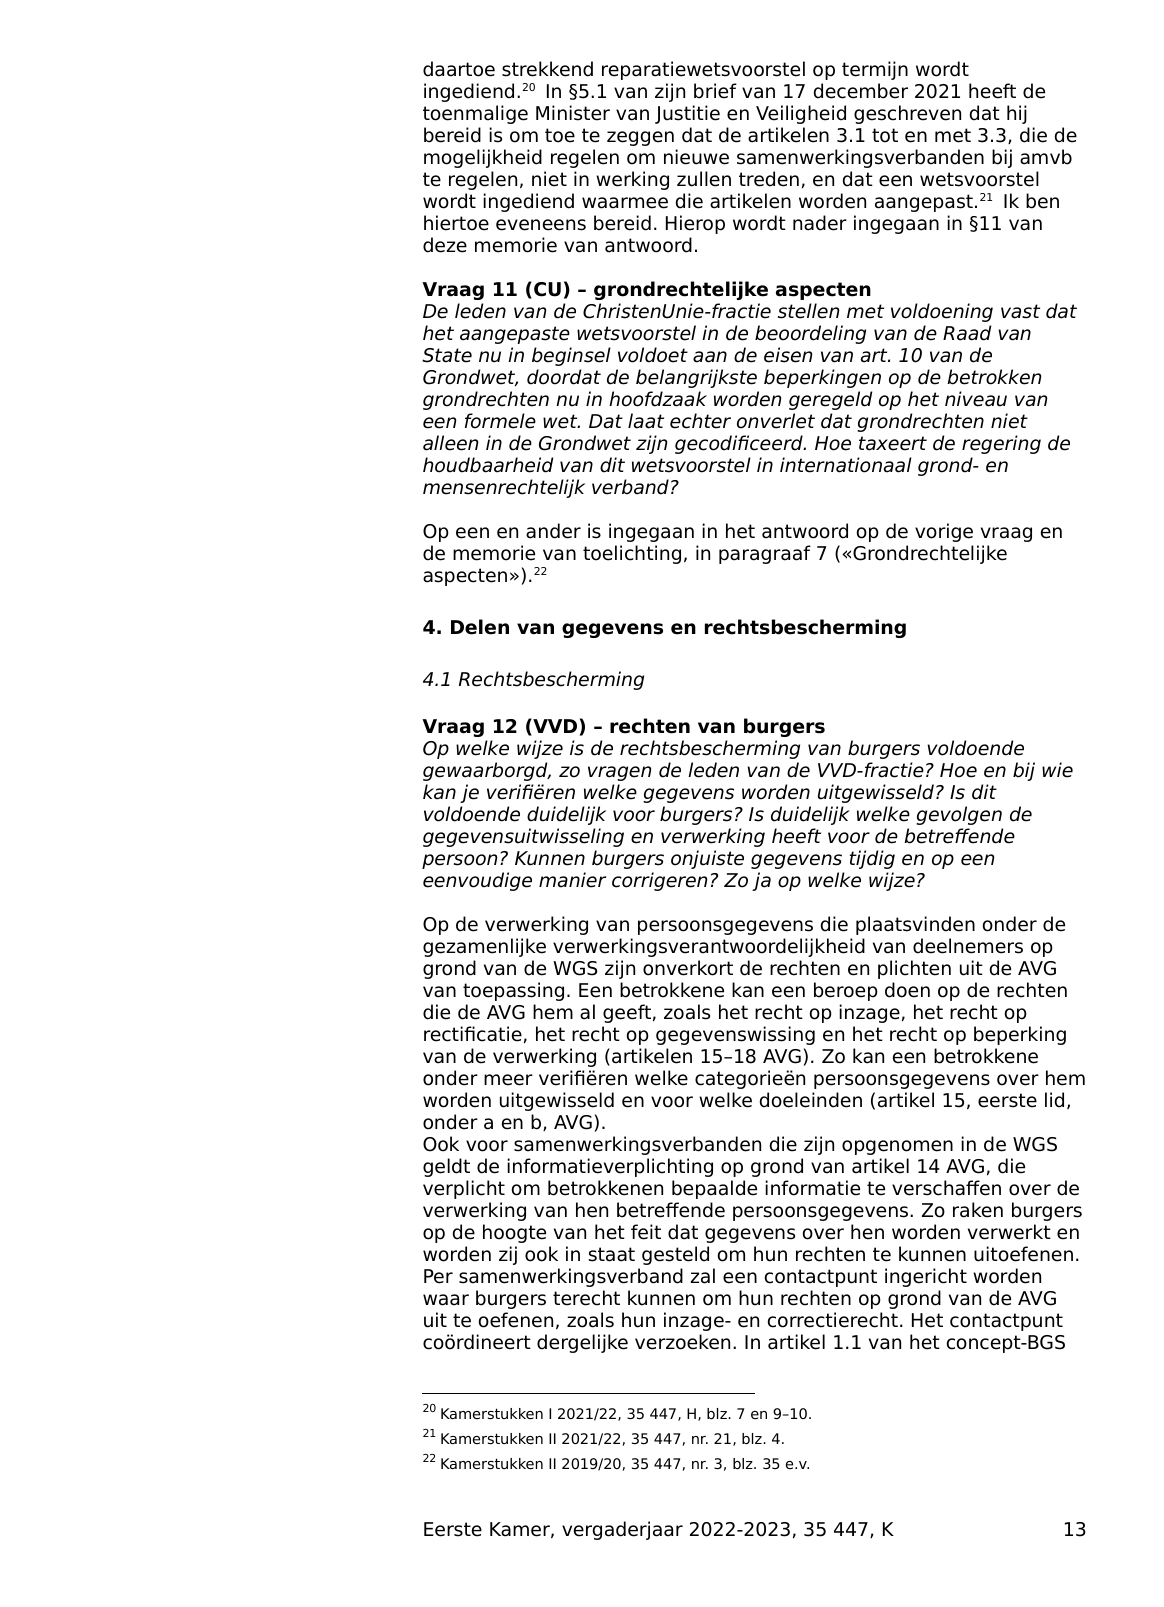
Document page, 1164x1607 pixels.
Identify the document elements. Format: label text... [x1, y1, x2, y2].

text Ook voor samenwerkingsverbanden die zijn opgenomen in de WGS geldt de informatieverplichting op grond van artikel 14 AVG, die verplicht om betrokkenen bepaalde informatie te verschaffen over de verwerking van hen betreffende persoonsgegevens. Zo raken burgers op de hoogte van het feit dat gegevens over hen worden verwerkt en worden zij ook in staat gesteld om hun rechten te kunnen uitoefenen. [422, 1134, 1087, 1266]
text De leden van de ChristenUnie-fractie stellen met voldoening vast dat het aangepaste wetsvoorstel in de beoordeling van de Raad van State nu in beginsel voldoet aan de eisen van art. 10 van de Grondwet, doordat de belangrijkste beperkingen op de betrokken grondrechten nu in hoofdzaak worden geregeld op het niveau van een formele wet. Dat laat echter onverlet dat grondrechten niet alleen in de Grondwet zijn gecodificeerd. Hoe taxeert de regering de houdbaarheid van dit wetsvoorstel in internationaal grond- en mensenrechtelijk verband? [422, 301, 1087, 499]
text Op een en ander is ingegaan in het antwoord op de vorige vraag en de memorie van toelichting, in paragraaf 7 («Grondrechtelijke aspecten»). [422, 521, 1087, 587]
text Per samenwerkingsverband zal een contactpunt ingericht worden waar burgers terecht kunnen om hun rechten op grond van de AVG uit te oefenen, zoals hun inzage- en correctierecht. Het contactpunt coördineert dergelijke verzoeken. In artikel 1.1 van het concept-BGS [422, 1266, 1087, 1353]
text Vraag 12 (VVD) – rechten van burgers [422, 716, 1087, 738]
text Kamerstukken II 2019/20, 35 447, nr. 3, blz. 35 e.v. [422, 1452, 1087, 1474]
text daartoe strekkend reparatiewetsvoorstel op termijn wordt ingediend. In §5.1 van zijn brief van 17 december 2021 heeft de toenmalige Minister van Justitie en Veiligheid geschreven dat hij bereid is om toe te zeggen dat de artikelen 3.1 tot en met 3.3, die de mogelijkheid regelen om nieuwe samenwerkingsverbanden bij amvb te regelen, niet in werking zullen treden, en dat een wetsvoorstel wordt ingediend waarmee die artikelen worden aangepast. Ik ben hiertoe eveneens bereid. Hierop wordt nader ingegaan in §11 van deze memorie van antwoord. [422, 59, 1087, 257]
text Op welke wijze is de rechtsbescherming van burgers voldoende gewaarborgd, zo vragen de leden van de VVD-fractie? Hoe en bij wie kan je verifiëren welke gegevens worden uitgewisseld? Is dit voldoende duidelijk voor burgers? Is duidelijk welke gevolgen de gegevensuitwisseling en verwerking heeft voor de betreffende persoon? Kunnen burgers onjuiste gegevens tijdig en op een eenvoudige manier corrigeren? Zo ja op welke wijze? [422, 738, 1087, 892]
subtitle 4. Delen van gegevens en rechtsbescherming [422, 617, 1087, 639]
text Kamerstukken I 2021/22, 35 447, H, blz. 7 en 9–10. [422, 1402, 1087, 1424]
subtitle 4.1 Rechtsbescherming [422, 669, 1087, 691]
text Op de verwerking van persoonsgegevens die plaatsvinden onder de gezamenlijke verwerkingsverantwoordelijkheid van deelnemers op grond van de WGS zijn onverkort de rechten en plichten uit de AVG van toepassing. Een betrokkene kan een beroep doen op de rechten die de AVG hem al geeft, zoals het recht op inzage, het recht op rectificatie, het recht op gegevenswissing en het recht op beperking van de verwerking (artikelen 15–18 AVG). Zo kan een betrokkene onder meer verifiëren welke categorieën persoonsgegevens over hem worden uitgewisseld en voor welke doeleinden (artikel 15, eerste lid, onder a en b, AVG). [422, 914, 1087, 1134]
text Kamerstukken II 2021/22, 35 447, nr. 21, blz. 4. [422, 1427, 1087, 1449]
text Vraag 11 (CU) – grondrechtelijke aspecten [422, 279, 1087, 301]
